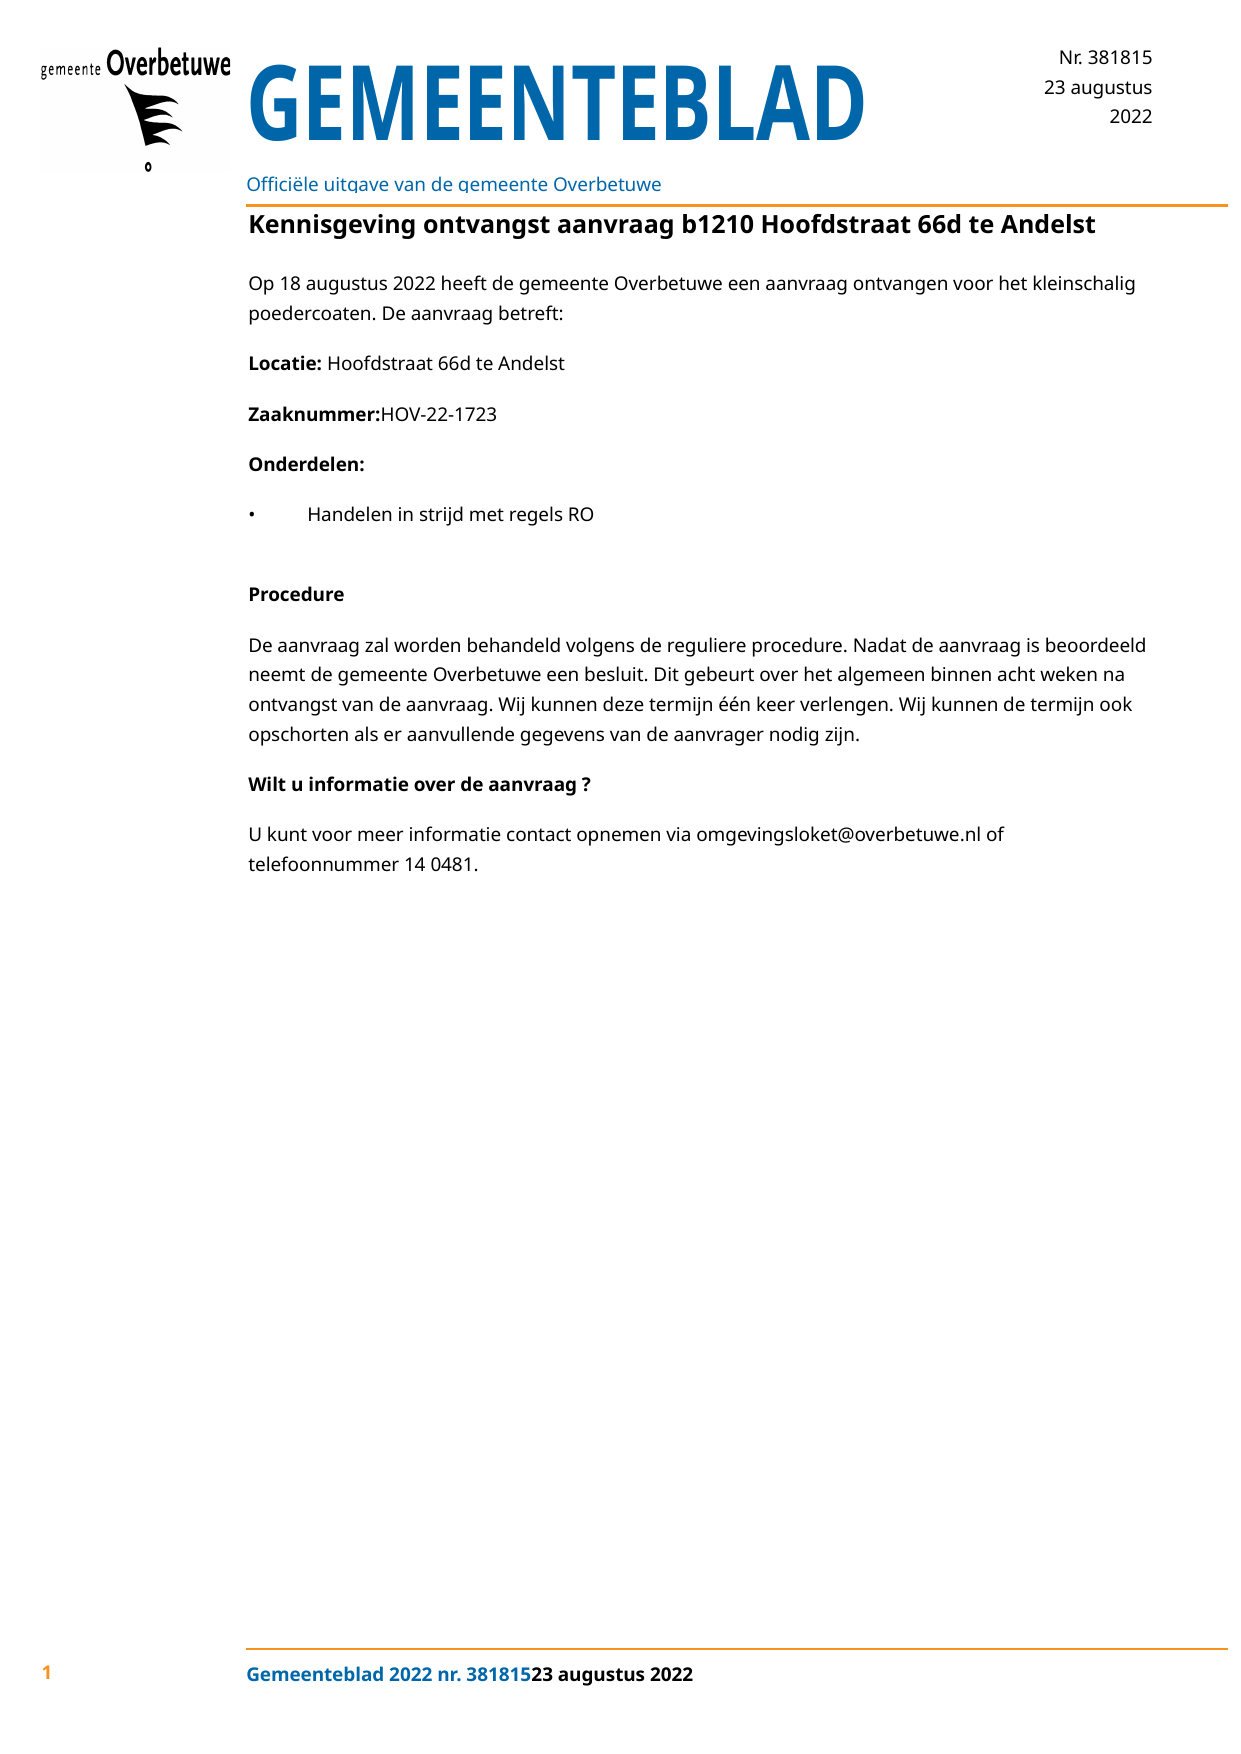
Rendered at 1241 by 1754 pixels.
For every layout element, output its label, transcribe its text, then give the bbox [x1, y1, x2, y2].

text Locatie: Hoofdstraat 66d te Andelst [248, 350, 1152, 376]
text Procedure [248, 582, 1152, 607]
text Onderdelen: [248, 451, 1152, 477]
text Kennisgeving ontvangst aanvraag b1210 Hoofdstraat 66d te Andelst [248, 207, 1152, 241]
picture [41, 47, 231, 172]
list Handelen in strijd met regels RO [248, 502, 1152, 527]
text U kunt voor meer informatie contact opnemen via omgevingsloket@overbetuwe.nl of telefoonnummer 14 0481. [248, 822, 1152, 877]
text De aanvraag zal worden behandeld volgens de reguliere procedure. Nadat de aanvraag is beoordeeld neemt de gemeente Overbetuwe een besluit. Dit gebeurt over het algemeen binnen acht weken na ontvangst van de aanvraag. Wij kunnen deze termijn één keer verlengen. Wij kunnen de termijn ook opschorten als er aanvullende gegevens van de aanvrager nodig zijn. [248, 632, 1152, 746]
text Op 18 augustus 2022 heeft de gemeente Overbetuwe een aanvraag ontvangen voor het kleinschalig poedercoaten. De aanvraag betreft: [248, 270, 1152, 326]
text Zaaknummer:HOV-22-1723 [248, 401, 1152, 426]
text Wilt u informatie over de aanvraag ? [248, 771, 1152, 797]
